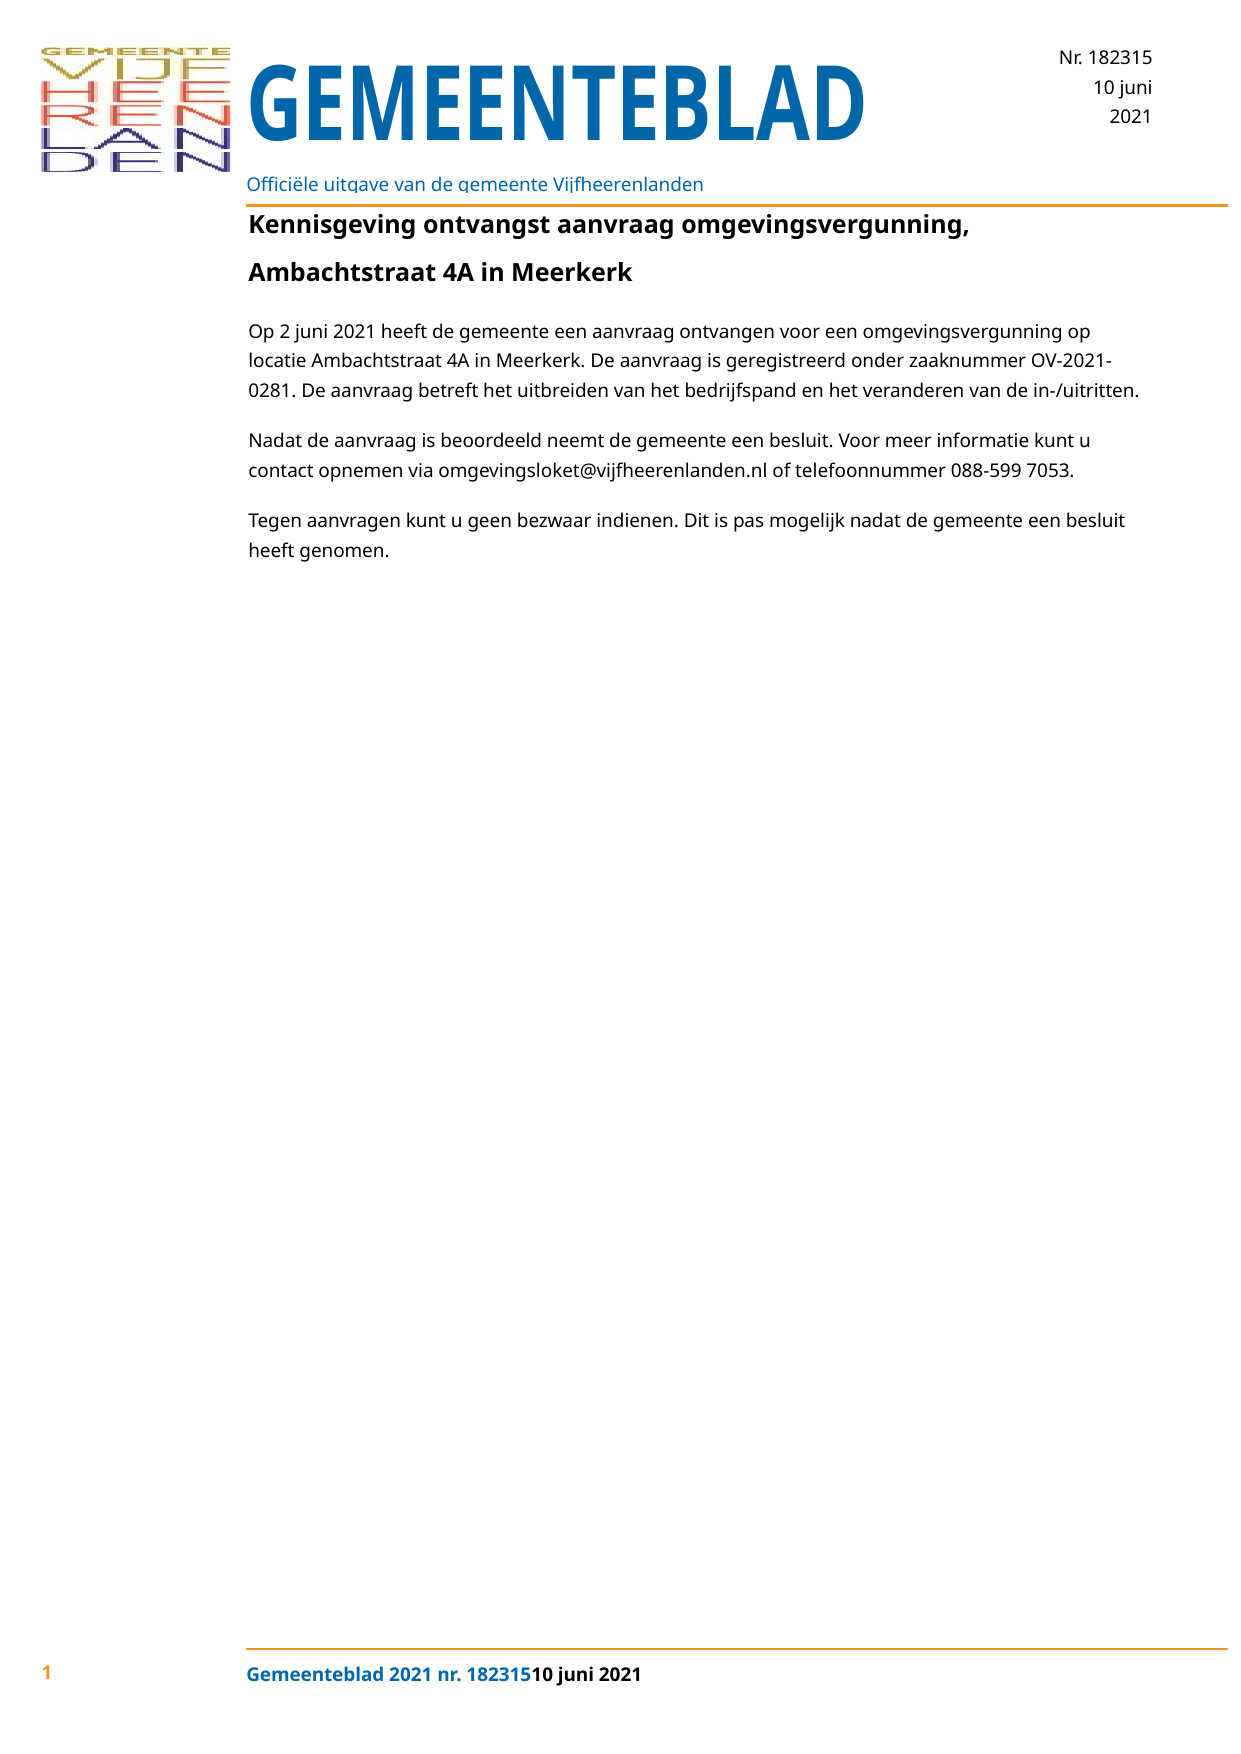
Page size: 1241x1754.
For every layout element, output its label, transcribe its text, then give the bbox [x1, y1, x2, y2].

text Nadat de aanvraag is beoordeeld neemt de gemeente een besluit. Voor meer informatie kunt u contact opnemen via omgevingsloket@vijfheerenlanden.nl of telefoonnummer 088-599 7053. [248, 427, 1152, 483]
picture [41, 47, 231, 172]
text Op 2 juni 2021 heeft de gemeente een aanvraag ontvangen voor een omgevingsvergunning op locatie Ambachtstraat 4A in Meerkerk. De aanvraag is geregistreerd onder zaaknummer OV-2021-0281. De aanvraag betreft het uitbreiden van het bedrijfspand en het veranderen van de in-/uitritten. [248, 318, 1152, 403]
text Tegen aanvragen kunt u geen bezwaar indienen. Dit is pas mogelijk nadat de gemeente een besluit heeft genomen. [248, 507, 1152, 563]
text Kennisgeving ontvangst aanvraag omgevingsvergunning, Ambachtstraat 4A in Meerkerk [248, 207, 1152, 288]
